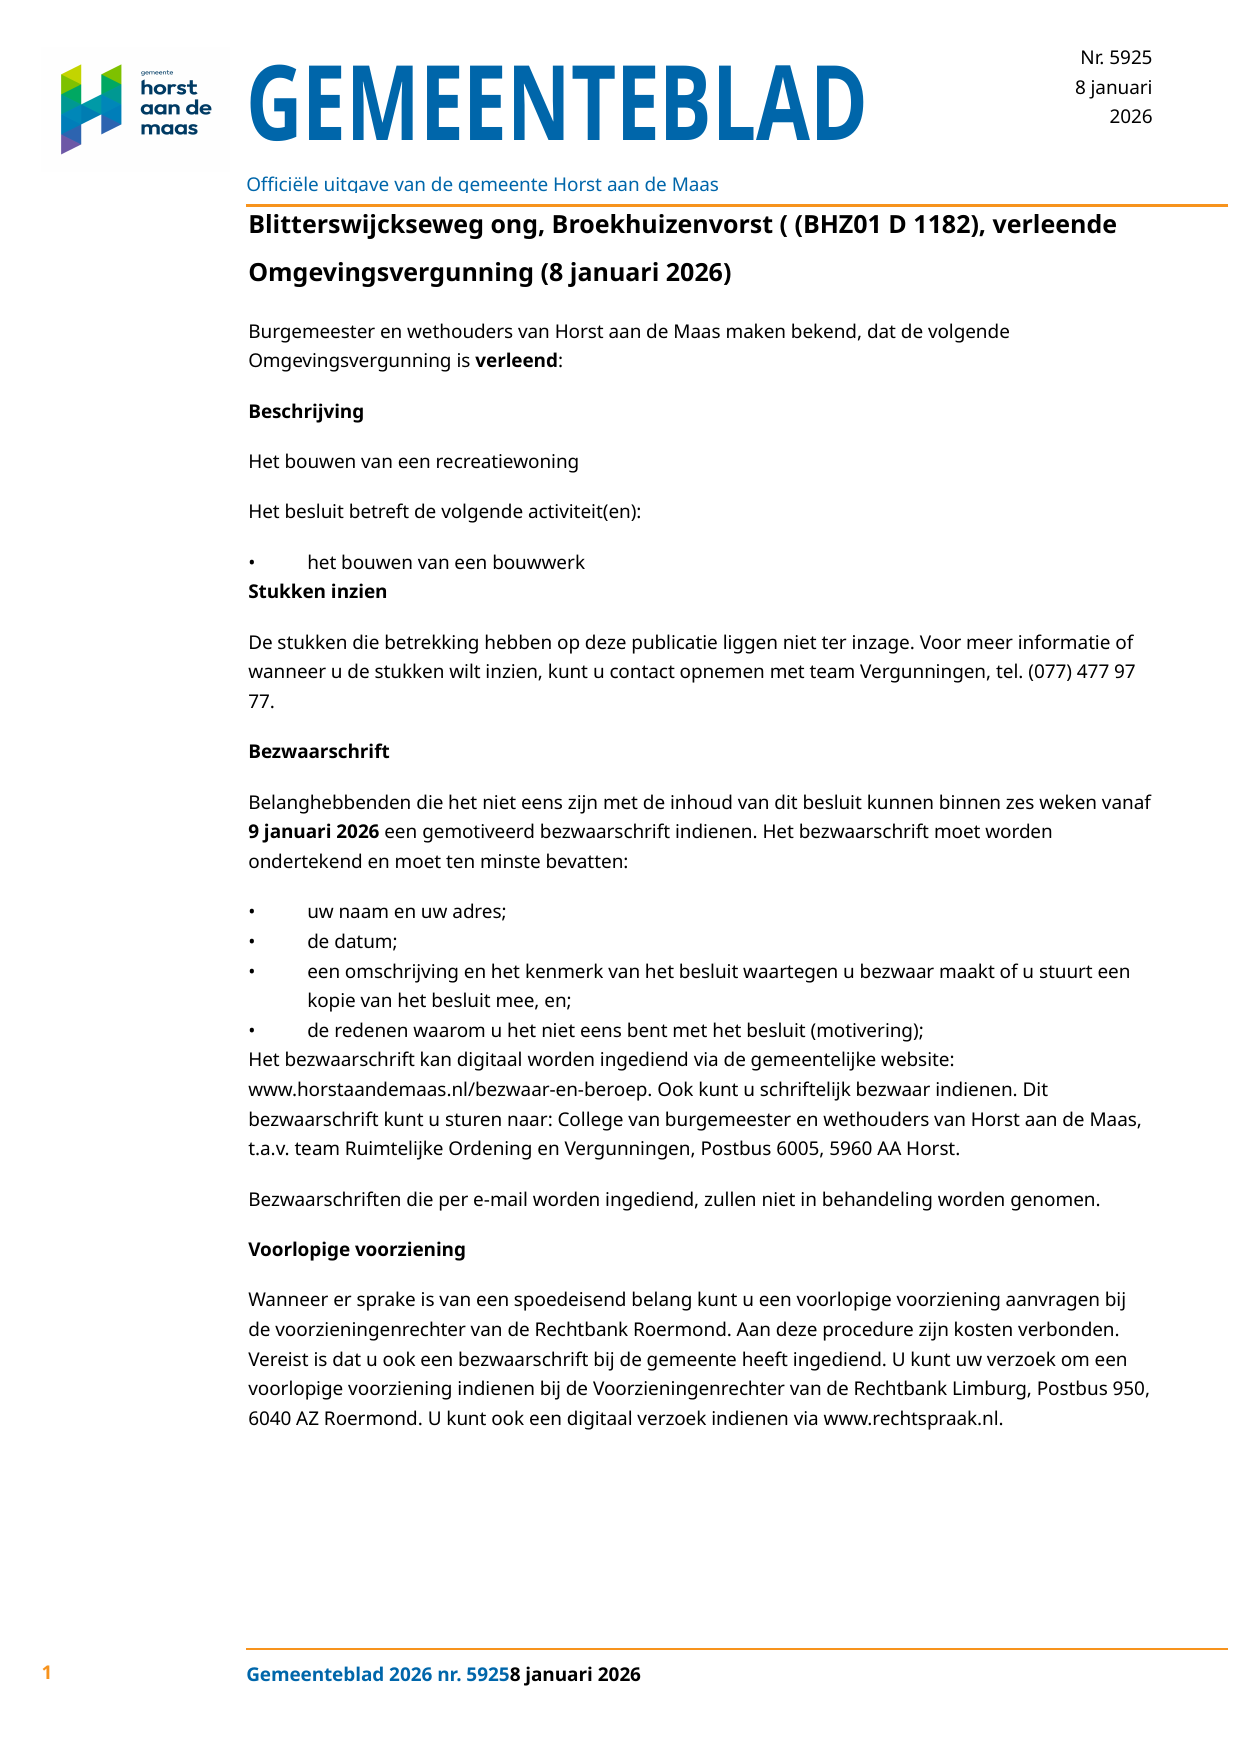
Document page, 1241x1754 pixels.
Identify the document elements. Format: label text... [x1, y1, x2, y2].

text Voorlopige voorziening [248, 1236, 1152, 1262]
list het bouwen van een bouwwerk [248, 549, 1152, 575]
text De stukken die betrekking hebben op deze publicatie liggen niet ter inzage. Voor meer informatie of wanneer u de stukken wilt inzien, kunt u contact opnemen met team Vergunningen, tel. (077) 477 97 77. [248, 629, 1152, 714]
text Bezwaarschrift [248, 739, 1152, 764]
text Het besluit betreft de volgende activiteit(en): [248, 499, 1152, 524]
text Belanghebbenden die het niet eens zijn met de inhoud van dit besluit kunnen binnen zes weken vanaf 9 januari 2026 een gemotiveerd bezwaarschrift indienen. Het bezwaarschrift moet worden ondertekend en moet ten minste bevatten: [248, 789, 1152, 874]
text Het bouwen van een recreatiewoning [248, 448, 1152, 474]
text Stukken inzien [248, 579, 1152, 604]
text Blitterswijckseweg ong, Broekhuizenvorst ( (BHZ01 D 1182), verleende Omgevingsvergunning (8 januari 2026) [248, 207, 1152, 288]
list een omschrijving en het kenmerk van het besluit waartegen u bezwaar maakt of u stuurt een kopie van het besluit mee, en; [248, 958, 1152, 1013]
list de redenen waarom u het niet eens bent met het besluit (motivering); [248, 1017, 1152, 1043]
text Het bezwaarschrift kan digitaal worden ingediend via de gemeentelijke website: www.horstaandemaas.nl/bezwaar-en-beroep. Ook kunt u schriftelijk bezwaar indienen. Dit bezwaarschrift kunt u sturen naar: College van burgemeester en wethouders van Horst aan de Maas, t.a.v. team Ruimtelijke Ordening en Vergunningen, Postbus 6005, 5960 AA Horst. [248, 1047, 1152, 1161]
text Beschrijving [248, 398, 1152, 424]
text Wanneer er sprake is van een spoedeisend belang kunt u een voorlopige voorziening aanvragen bij de voorzieningenrechter van de Rechtbank Roermond. Aan deze procedure zijn kosten verbonden. Vereist is dat u ook een bezwaarschrift bij de gemeente heeft ingediend. U kunt uw verzoek om een voorlopige voorziening indienen bij de Voorzieningenrechter van de Rechtbank Limburg, Postbus 950, 6040 AZ Roermond. U kunt ook een digitaal verzoek indienen via www.rechtspraak.nl. [248, 1287, 1152, 1431]
list de datum; [248, 928, 1152, 954]
list uw naam en uw adres; [248, 899, 1152, 924]
text Burgemeester en wethouders van Horst aan de Maas maken bekend, dat de volgende Omgevingsvergunning is verleend: [248, 318, 1152, 373]
text Bezwaarschriften die per e-mail worden ingediend, zullen niet in behandeling worden genomen. [248, 1186, 1152, 1212]
picture [41, 47, 231, 172]
